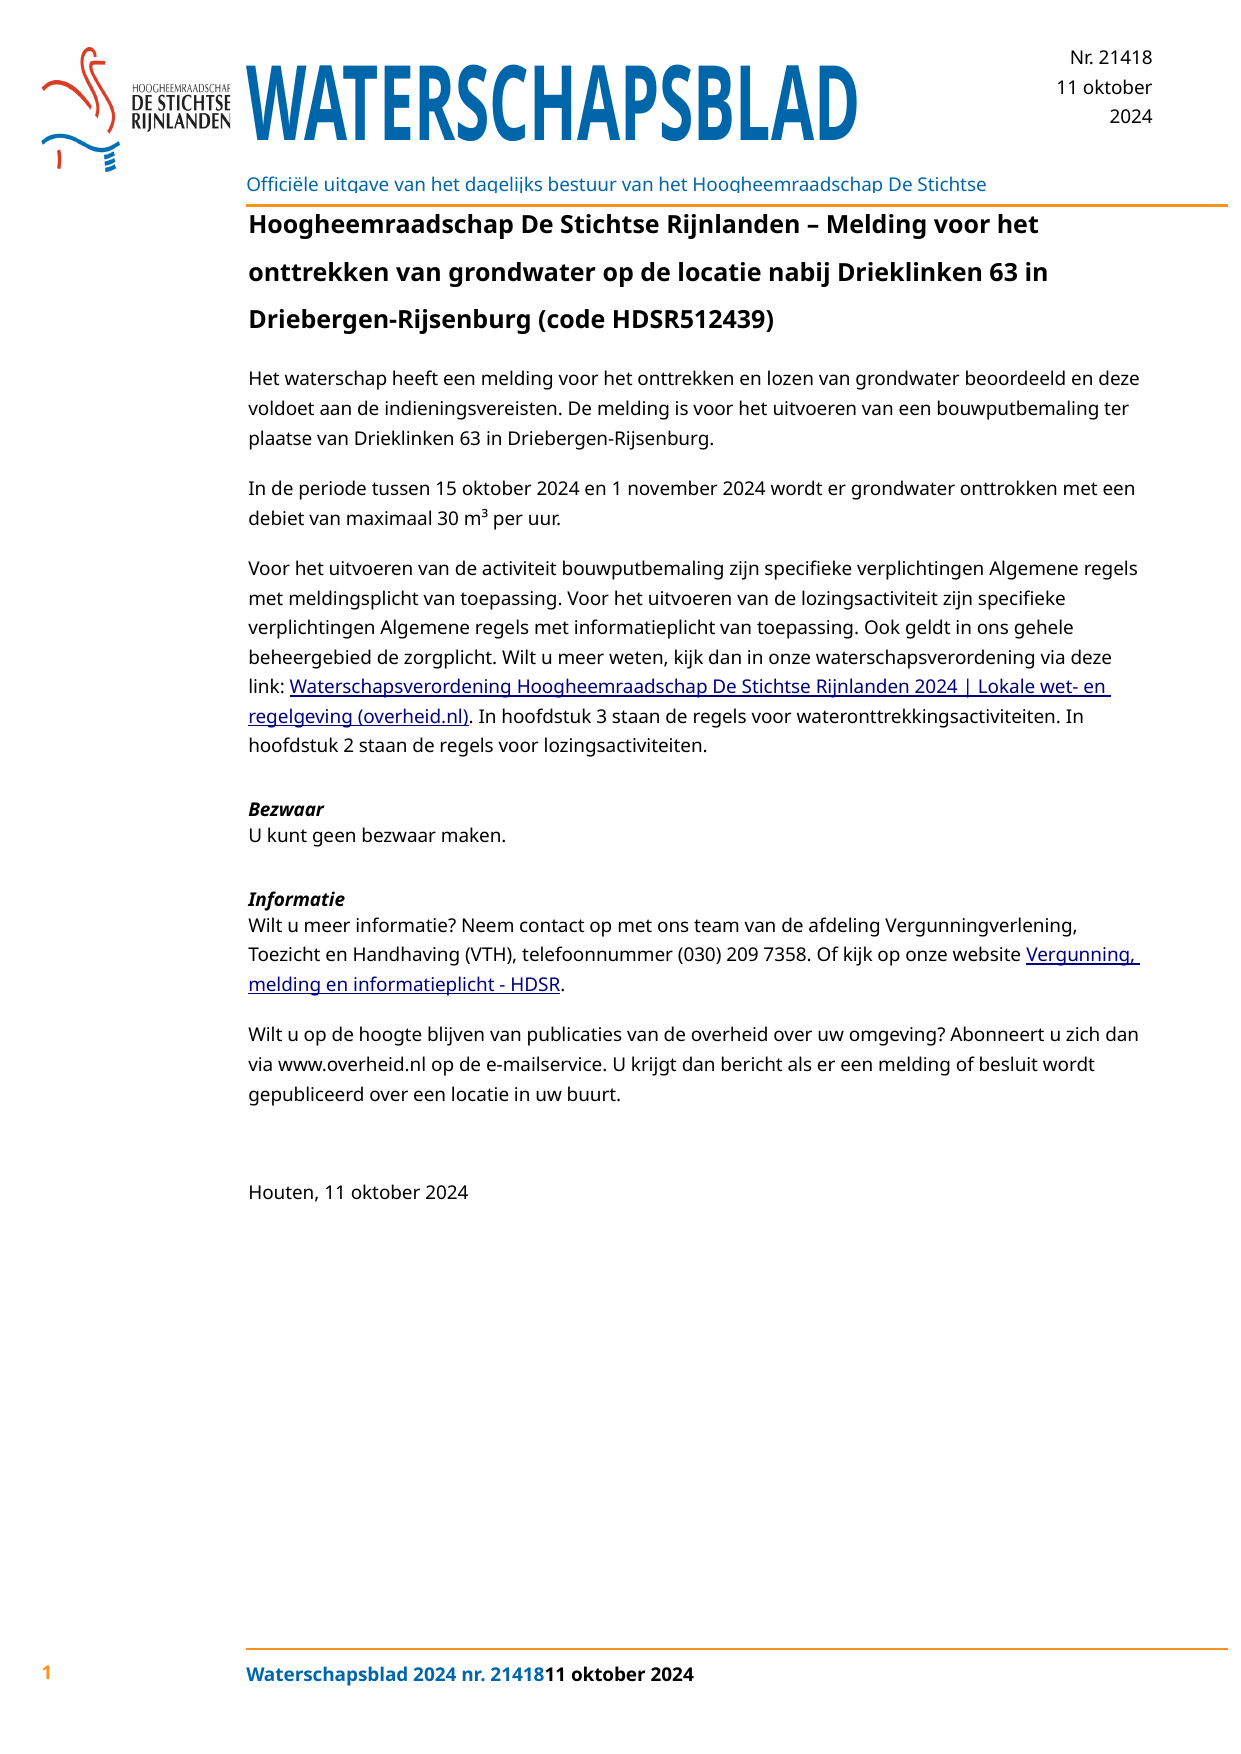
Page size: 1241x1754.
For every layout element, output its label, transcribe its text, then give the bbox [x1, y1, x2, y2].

text Wilt u op de hoogte blijven van publicaties van de overheid over uw omgeving? Abonneert u zich dan via www.overheid.nl op de e-mailservice. U krijgt dan bericht als er een melding of besluit wordt gepubliceerd over een locatie in uw buurt. [248, 1022, 1152, 1106]
text Houten, 11 oktober 2024 [248, 1179, 1152, 1205]
text Hoogheemraadschap De Stichtse Rijnlanden – Melding voor het onttrekken van grondwater op de locatie nabij Drieklinken 63 in Driebergen-Rijsenburg (code HDSR512439) [248, 207, 1152, 336]
text Wilt u meer informatie? Neem contact op met ons team van de afdeling Vergunningverlening, Toezicht en Handhaving (VTH), telefoonnummer (030) 209 7358. Of kijk op onze website Vergunning, melding en informatieplicht - HDSR. [248, 912, 1152, 997]
picture [41, 47, 231, 172]
text Voor het uitvoeren van de activiteit bouwputbemaling zijn specifieke verplichtingen Algemene regels met meldingsplicht van toepassing. Voor het uitvoeren van de lozingsactiviteit zijn specifieke verplichtingen Algemene regels met informatieplicht van toepassing. Ook geldt in ons gehele beheergebied de zorgplicht. Wilt u meer weten, kijk dan in onze waterschapsverordening via deze link: Waterschapsverordening Hoogheemraadschap De Stichtse Rijnlanden 2024 | Lokale wet- en regelgeving (overheid.nl). In hoofdstuk 3 staan de regels voor wateronttrekkingsactiviteiten. In hoofdstuk 2 staan de regels voor lozingsactiviteiten. [248, 555, 1152, 758]
text In de periode tussen 15 oktober 2024 en 1 november 2024 wordt er grondwater onttrokken met een debiet van maximaal 30 m³ per uur. [248, 475, 1152, 530]
text U kunt geen bezwaar maken. [248, 822, 1152, 848]
text Informatie [248, 886, 1152, 912]
text Bezwaar [248, 797, 1152, 822]
text Het waterschap heeft een melding voor het onttrekken en lozen van grondwater beoordeeld en deze voldoet aan de indieningsvereisten. De melding is voor het uitvoeren van een bouwputbemaling ter plaatse van Drieklinken 63 in Driebergen-Rijsenburg. [248, 366, 1152, 450]
